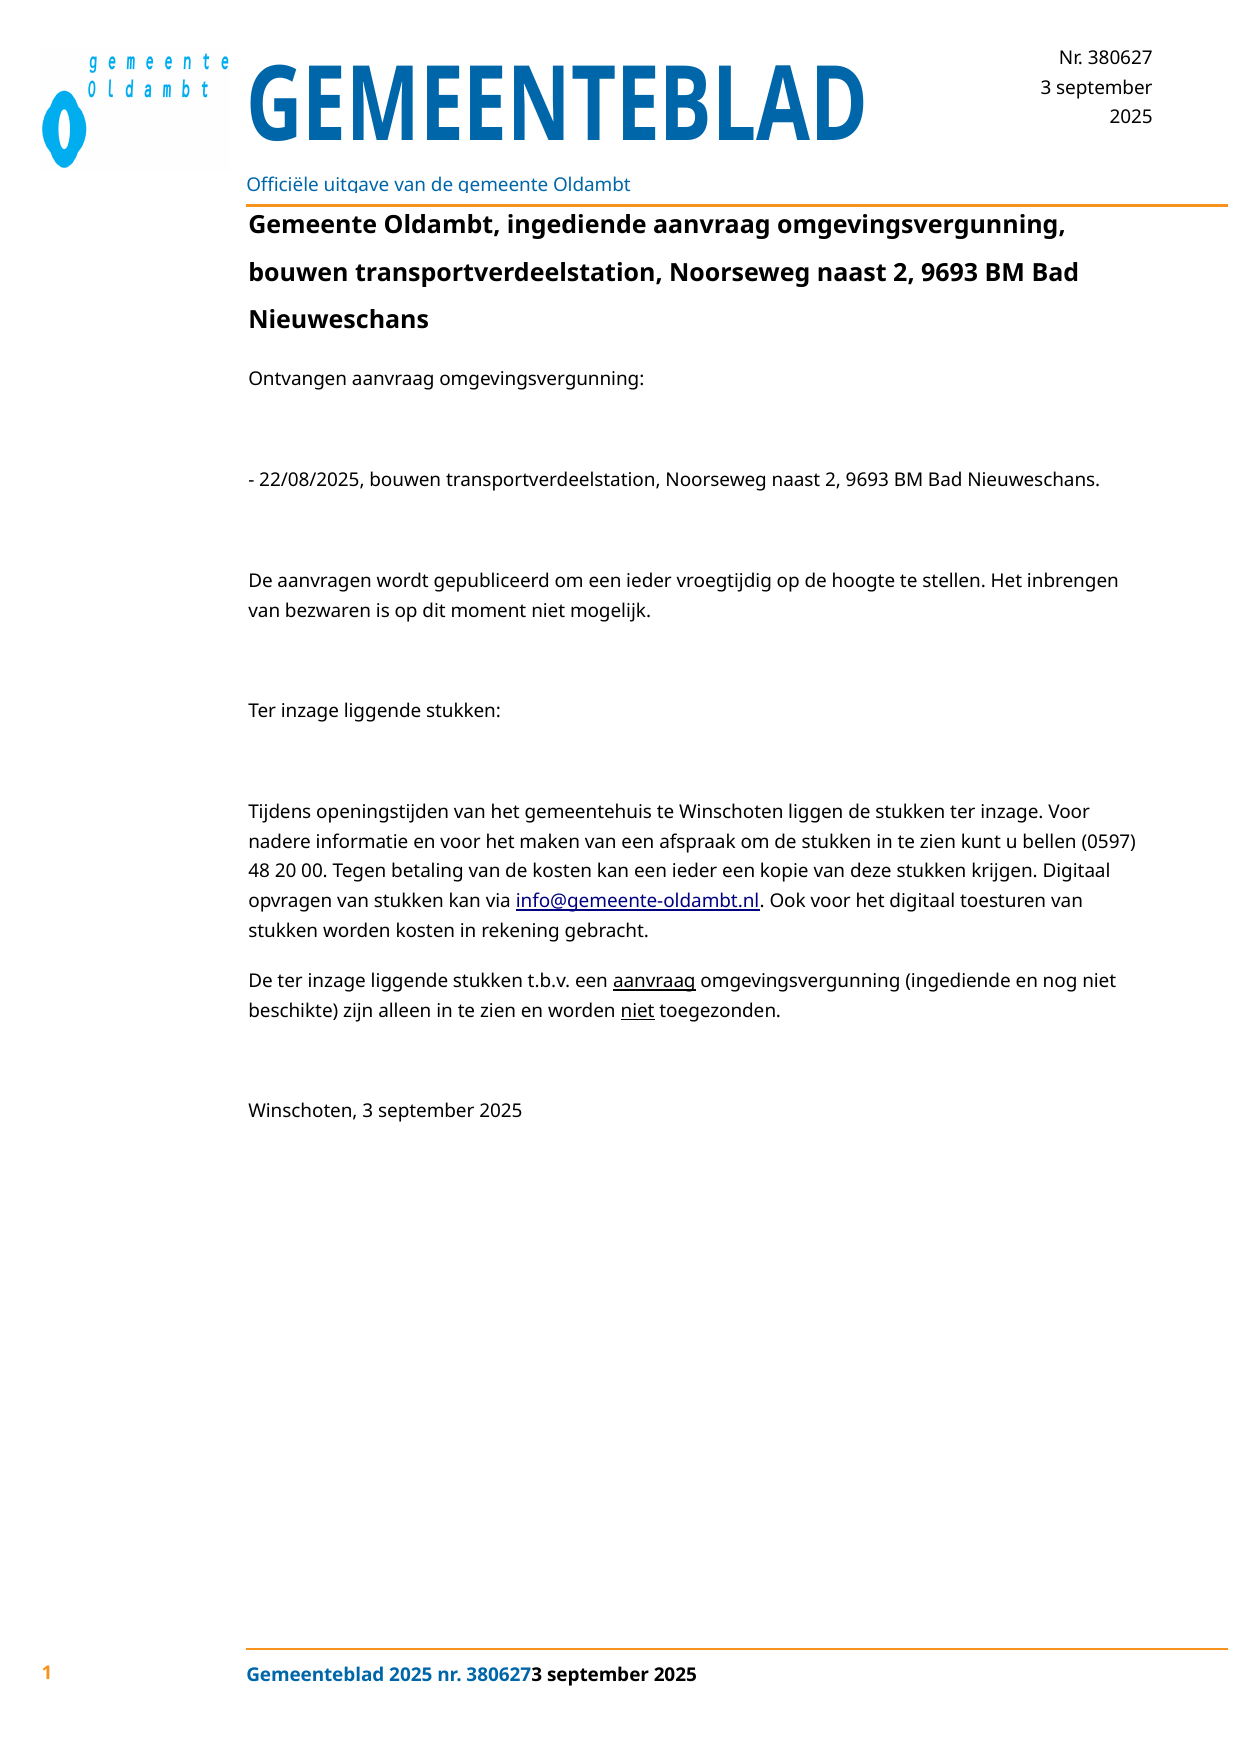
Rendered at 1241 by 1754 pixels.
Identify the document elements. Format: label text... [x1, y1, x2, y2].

text Gemeente Oldambt, ingediende aanvraag omgevingsvergunning, bouwen transportverdeelstation, Noorseweg naast 2, 9693 BM Bad Nieuweschans [248, 207, 1152, 336]
text - 22/08/2025, bouwen transportverdeelstation, Noorseweg naast 2, 9693 BM Bad Nieuweschans. [248, 466, 1152, 492]
picture [41, 47, 231, 172]
text Winschoten, 3 september 2025 [248, 1098, 1152, 1123]
text De ter inzage liggende stukken t.b.v. een aanvraag omgevingsvergunning (ingediende en nog niet beschikte) zijn alleen in te zien en worden niet toegezonden. [248, 967, 1152, 1022]
text Tijdens openingstijden van het gemeentehuis te Winschoten liggen de stukken ter inzage. Voor nadere informatie en voor het maken van een afspraak om de stukken in te zien kunt u bellen (0597) 48 20 00. Tegen betaling van de kosten kan een ieder een kopie van deze stukken krijgen. Digitaal opvragen van stukken kan via info@gemeente-oldambt.nl. Ook voor het digitaal toesturen van stukken worden kosten in rekening gebracht. [248, 798, 1152, 942]
text Ontvangen aanvraag omgevingsvergunning: [248, 366, 1152, 391]
text De aanvragen wordt gepubliceerd om een ieder vroegtijdig op de hoogte te stellen. Het inbrengen van bezwaren is op dit moment niet mogelijk. [248, 567, 1152, 622]
text Ter inzage liggende stukken: [248, 698, 1152, 723]
